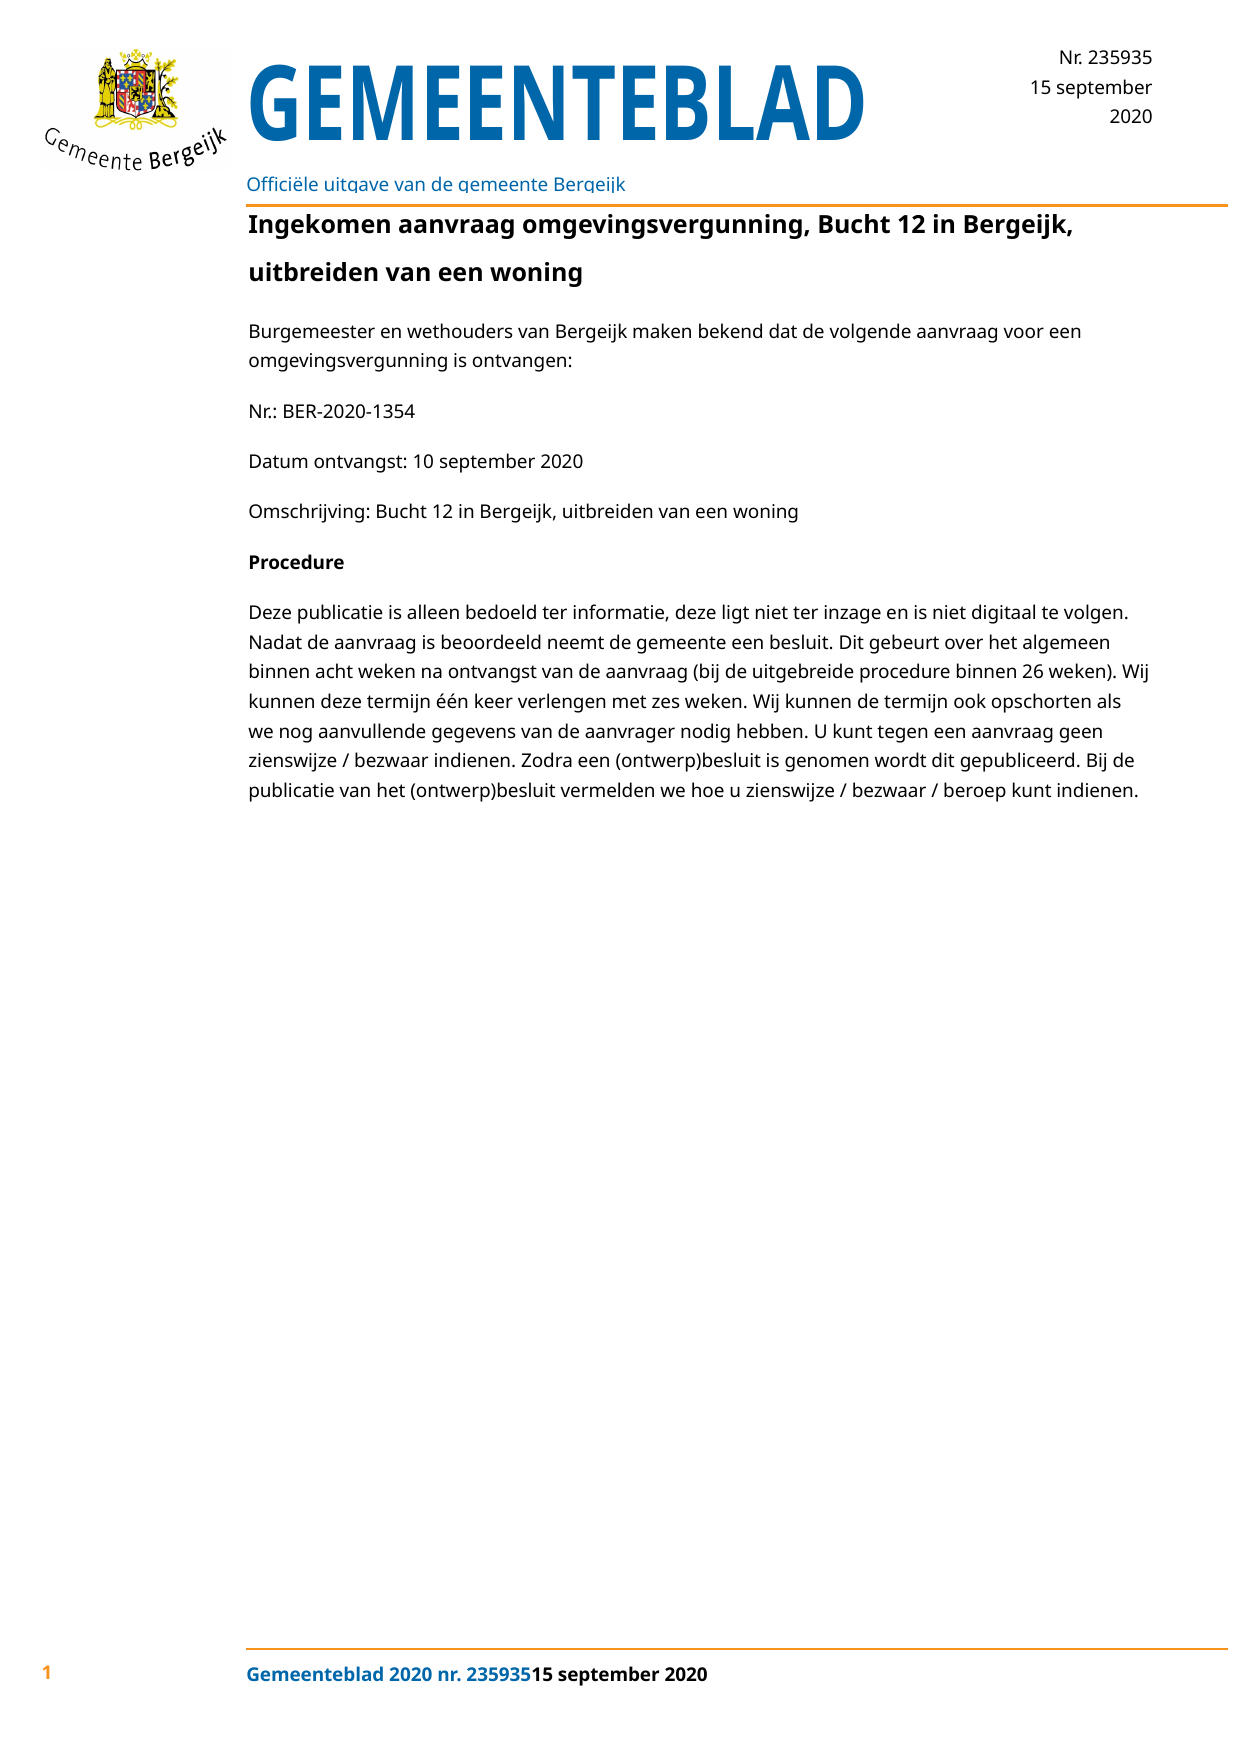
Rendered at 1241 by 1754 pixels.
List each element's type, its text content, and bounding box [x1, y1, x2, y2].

text Procedure [248, 549, 1152, 575]
text Deze publicatie is alleen bedoeld ter informatie, deze ligt niet ter inzage en is niet digitaal te volgen. Nadat de aanvraag is beoordeeld neemt de gemeente een besluit. Dit gebeurt over het algemeen binnen acht weken na ontvangst van de aanvraag (bij de uitgebreide procedure binnen 26 weken). Wij kunnen deze termijn één keer verlengen met zes weken. Wij kunnen de termijn ook opschorten als we nog aanvullende gegevens van de aanvrager nodig hebben. U kunt tegen een aanvraag geen zienswijze / bezwaar indienen. Zodra een (ontwerp)besluit is genomen wordt dit gepubliceerd. Bij de publicatie van het (ontwerp)besluit vermelden we hoe u zienswijze / bezwaar / beroep kunt indienen. [248, 599, 1152, 803]
text Omschrijving: Bucht 12 in Bergeijk, uitbreiden van een woning [248, 499, 1152, 524]
text Burgemeester en wethouders van Bergeijk maken bekend dat de volgende aanvraag voor een omgevingsvergunning is ontvangen: [248, 318, 1152, 373]
text Datum ontvangst: 10 september 2020 [248, 448, 1152, 474]
text Nr.: BER-2020-1354 [248, 398, 1152, 424]
text Ingekomen aanvraag omgevingsvergunning, Bucht 12 in Bergeijk, uitbreiden van een woning [248, 207, 1152, 288]
picture [41, 47, 231, 172]
